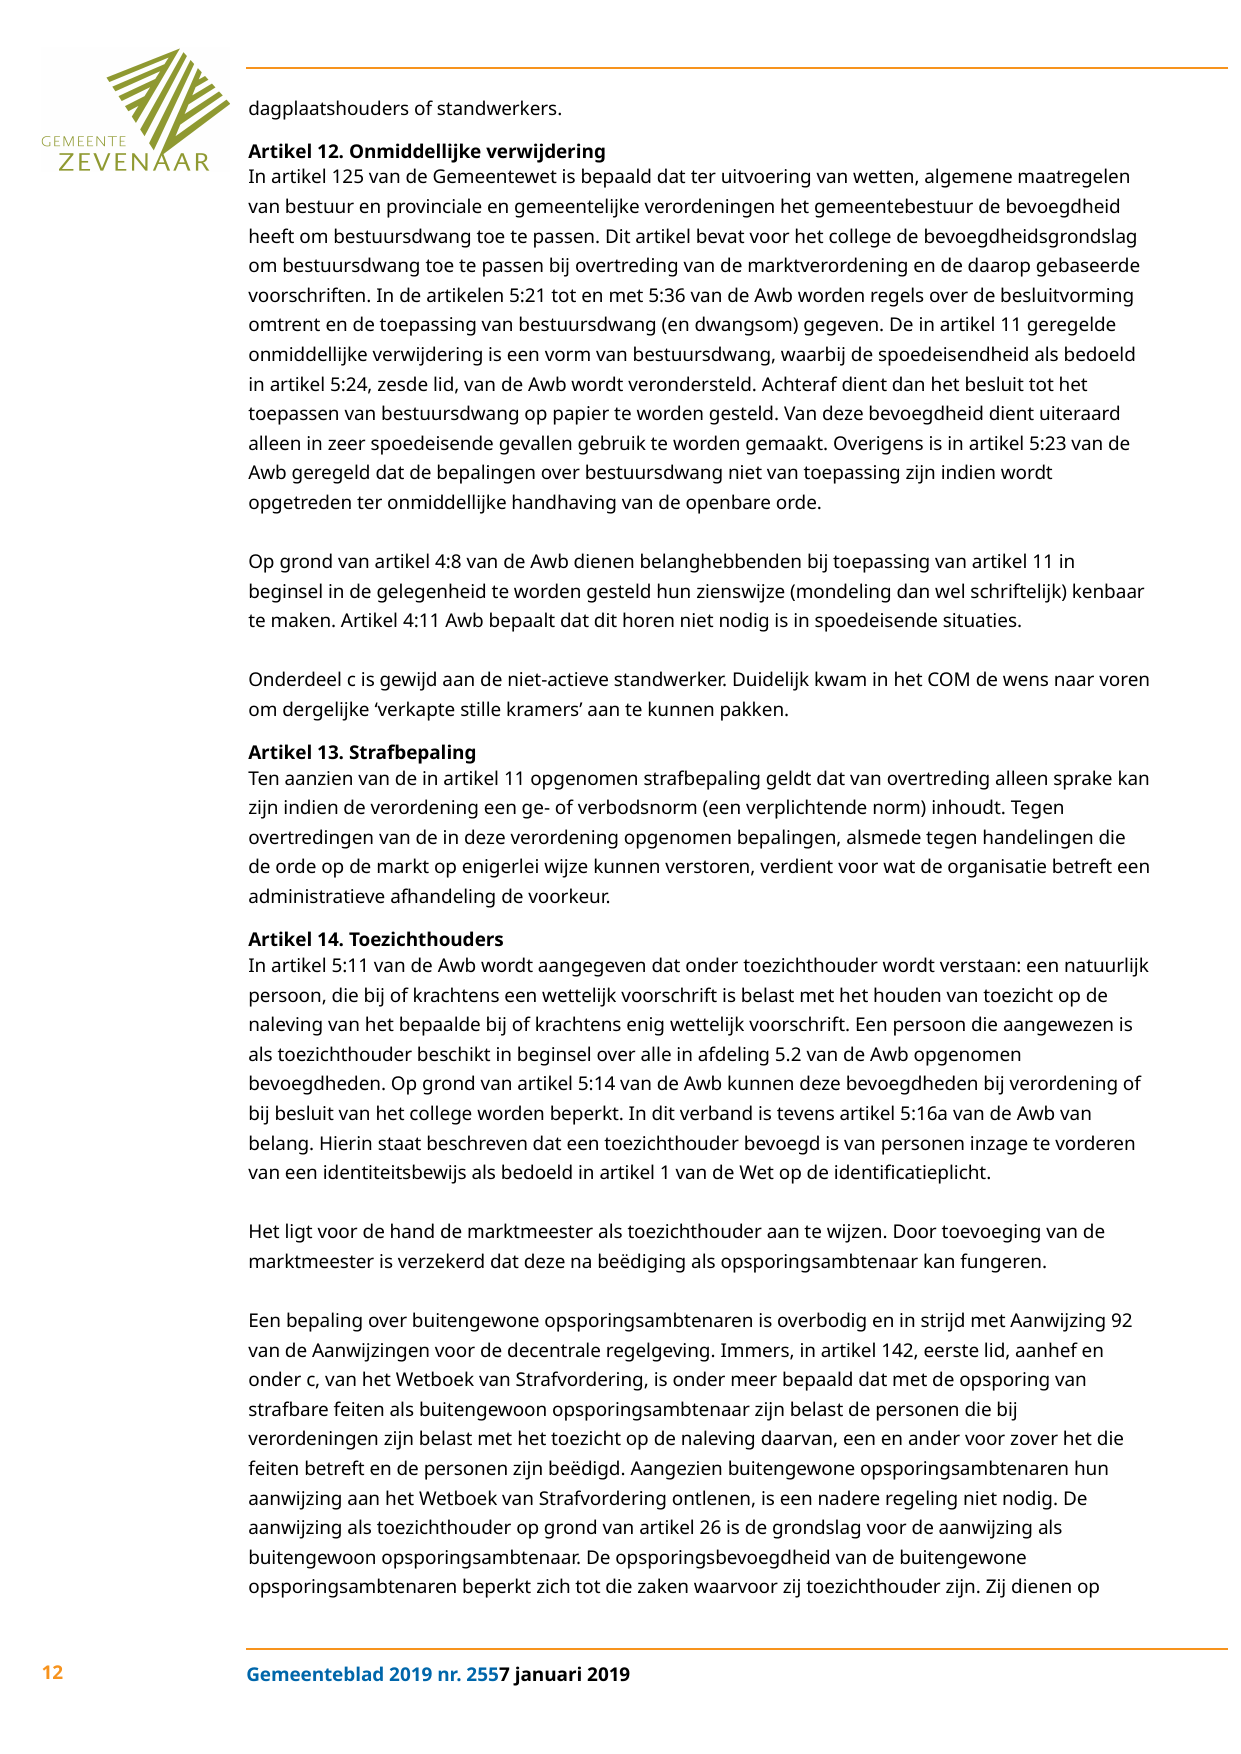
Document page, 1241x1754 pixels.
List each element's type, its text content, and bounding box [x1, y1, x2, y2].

text In artikel 5:11 van de Awb wordt aangegeven dat onder toezichthouder wordt verstaan: een natuurlijk persoon, die bij of krachtens een wettelijk voorschrift is belast met het houden van toezicht op de naleving van het bepaalde bij of krachtens enig wettelijk voorschrift. Een persoon die aangewezen is als toezichthouder beschikt in beginsel over alle in afdeling 5.2 van de Awb opgenomen bevoegdheden. Op grond van artikel 5:14 van de Awb kunnen deze bevoegdheden bij verordening of bij besluit van het college worden beperkt. In dit verband is tevens artikel 5:16a van de Awb van belang. Hierin staat beschreven dat een toezichthouder bevoegd is van personen inzage te vorderen van een identiteitsbewijs als bedoeld in artikel 1 van de Wet op de identificatieplicht. [248, 952, 1152, 1185]
text Artikel 12. Onmiddellijke verwijdering [248, 138, 1152, 164]
text Onderdeel c is gewijd aan de niet-actieve standwerker. Duidelijk kwam in het COM de wens naar voren om dergelijke ‘verkapte stille kramers’ aan te kunnen pakken. [248, 667, 1152, 722]
text Artikel 13. Strafbepaling [248, 739, 1152, 765]
text Het ligt voor de hand de marktmeester als toezichthouder aan te wijzen. Door toevoeging van de marktmeester is verzekerd dat deze na beëdiging als opsporingsambtenaar kan fungeren. [248, 1218, 1152, 1274]
text dagplaatshouders of standwerkers. [248, 95, 1152, 121]
text Op grond van artikel 4:8 van de Awb dienen belanghebbenden bij toepassing van artikel 11 in beginsel in de gelegenheid te worden gesteld hun zienswijze (mondeling dan wel schriftelijk) kenbaar te maken. Artikel 4:11 Awb bepaalt dat dit horen niet nodig is in spoedeisende situaties. [248, 548, 1152, 633]
picture [41, 47, 231, 172]
text Een bepaling over buitengewone opsporingsambtenaren is overbodig en in strijd met Aanwijzing 92 van de Aanwijzingen voor de decentrale regelgeving. Immers, in artikel 142, eerste lid, aanhef en onder c, van het Wetboek van Strafvordering, is onder meer bepaald dat met de opsporing van strafbare feiten als buitengewoon opsporingsambtenaar zijn belast de personen die bij verordeningen zijn belast met het toezicht op de naleving daarvan, een en ander voor zover het die feiten betreft en de personen zijn beëdigd. Aangezien buitengewone opsporingsambtenaren hun aanwijzing aan het Wetboek van Strafvordering ontlenen, is een nadere regeling niet nodig. De aanwijzing als toezichthouder op grond van artikel 26 is de grondslag voor de aanwijzing als buitengewoon opsporingsambtenaar. De opsporingsbevoegdheid van de buitengewone opsporingsambtenaren beperkt zich tot die zaken waarvoor zij toezichthouder zijn. Zij dienen op [248, 1307, 1152, 1599]
text Ten aanzien van de in artikel 11 opgenomen strafbepaling geldt dat van overtreding alleen sprake kan zijn indien de verordening een ge- of verbodsnorm (een verplichtende norm) inhoudt. Tegen overtredingen van de in deze verordening opgenomen bepalingen, alsmede tegen handelingen die de orde op de markt op enigerlei wijze kunnen verstoren, verdient voor wat de organisatie betreft een administratieve afhandeling de voorkeur. [248, 765, 1152, 909]
text In artikel 125 van de Gemeentewet is bepaald dat ter uitvoering van wetten, algemene maatregelen van bestuur en provinciale en gemeentelijke verordeningen het gemeentebestuur de bevoegdheid heeft om bestuursdwang toe te passen. Dit artikel bevat voor het college de bevoegdheidsgrondslag om bestuursdwang toe te passen bij overtreding van de marktverordening en de daarop gebaseerde voorschriften. In de artikelen 5:21 tot en met 5:36 van de Awb worden regels over de besluitvorming omtrent en de toepassing van bestuursdwang (en dwangsom) gegeven. De in artikel 11 geregelde onmiddellijke verwijdering is een vorm van bestuursdwang, waarbij de spoedeisendheid als bedoeld in artikel 5:24, zesde lid, van de Awb wordt verondersteld. Achteraf dient dan het besluit tot het toepassen van bestuursdwang op papier te worden gesteld. Van deze bevoegdheid dient uiteraard alleen in zeer spoedeisende gevallen gebruik te worden gemaakt. Overigens is in artikel 5:23 van de Awb geregeld dat de bepalingen over bestuursdwang niet van toepassing zijn indien wordt opgetreden ter onmiddellijke handhaving van de openbare orde. [248, 164, 1152, 515]
text Artikel 14. Toezichthouders [248, 926, 1152, 952]
